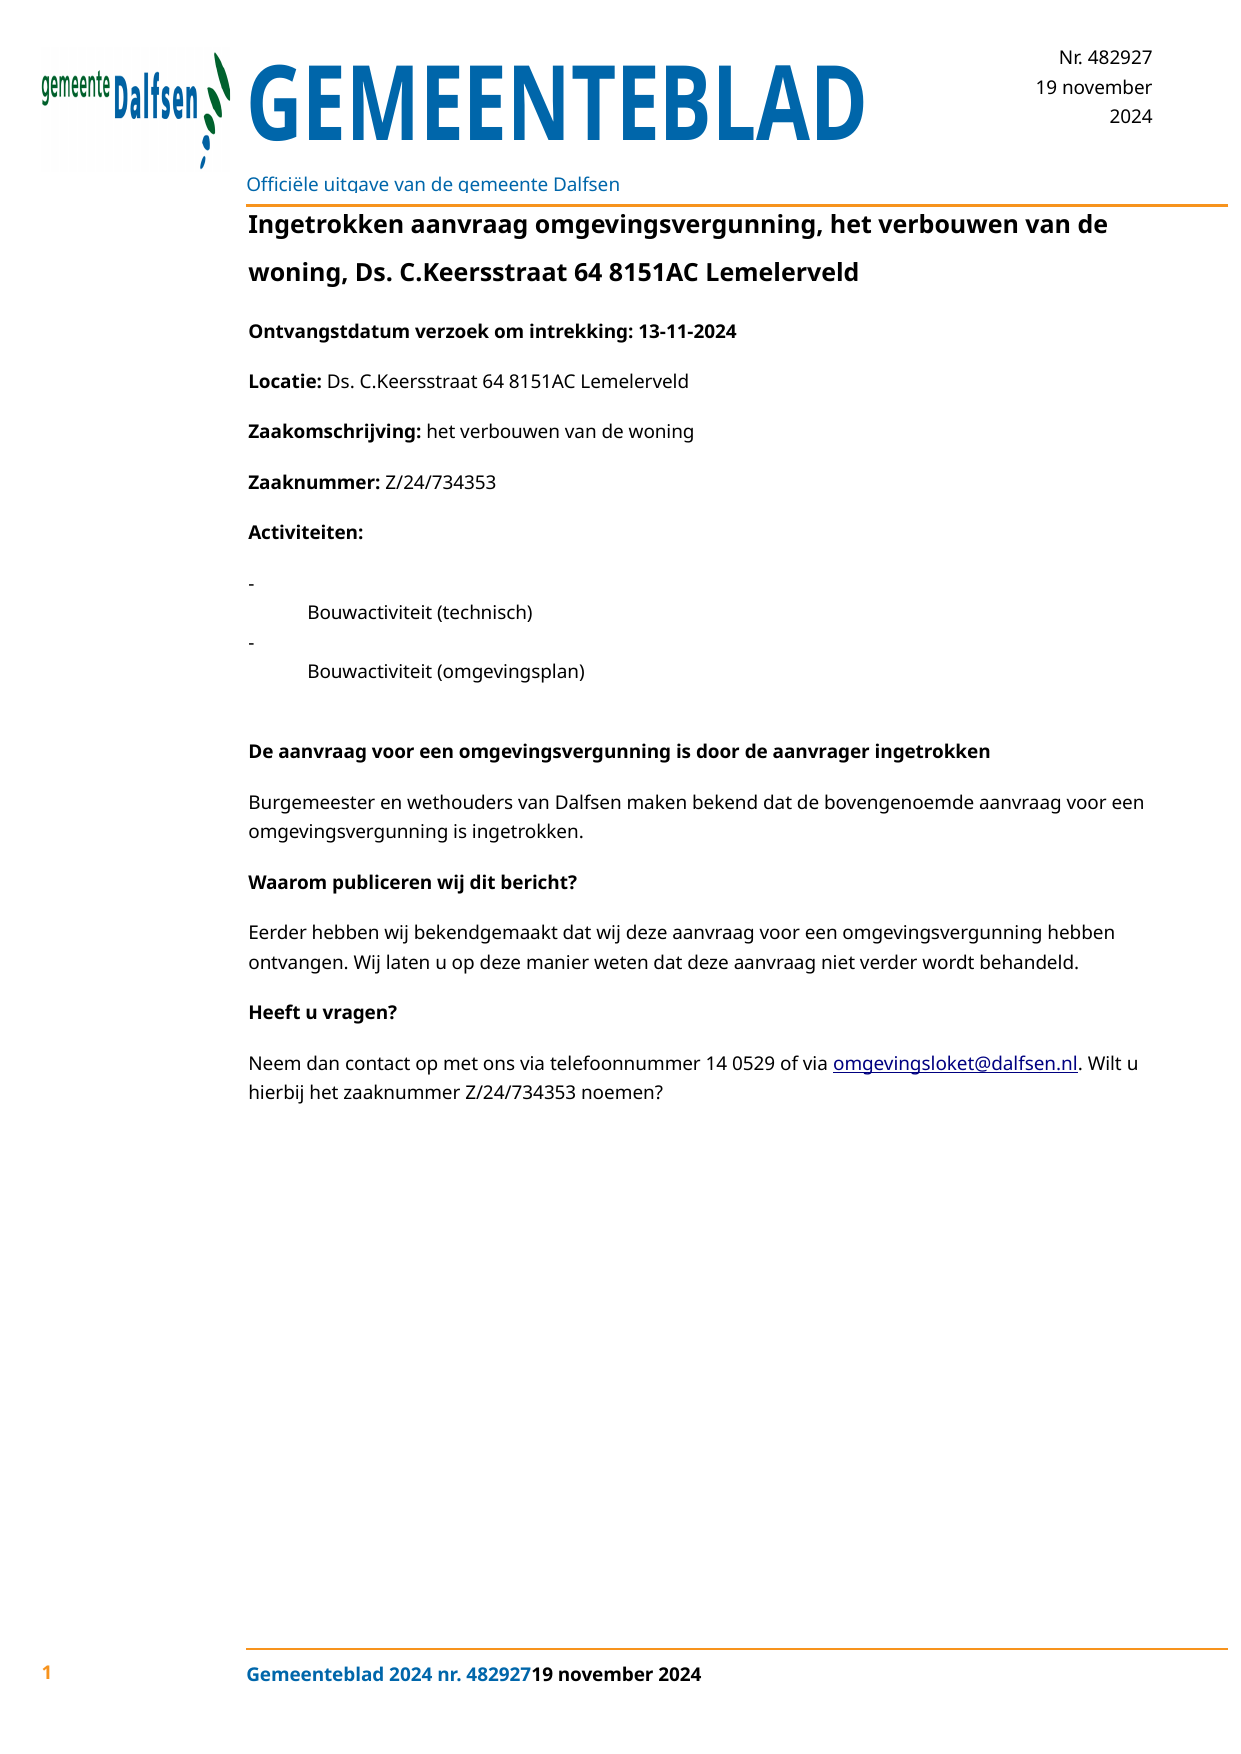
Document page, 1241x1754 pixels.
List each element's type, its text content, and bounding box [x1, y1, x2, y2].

text Zaaknummer: Z/24/734353 [248, 469, 1152, 495]
list Bouwactiviteit (omgevingsplan) [248, 659, 1152, 684]
text Ingetrokken aanvraag omgevingsvergunning, het verbouwen van de woning, Ds. C.Keersstraat 64 8151AC Lemelerveld [248, 207, 1152, 288]
text Waarom publiceren wij dit bericht? [248, 869, 1152, 895]
text Eerder hebben wij bekendgemaakt dat wij deze aanvraag voor een omgevingsvergunning hebben ontvangen. Wij laten u op deze manier weten dat deze aanvraag niet verder wordt behandeld. [248, 919, 1152, 975]
text Ontvangstdatum verzoek om intrekking: 13-11-2024 [248, 318, 1152, 344]
text Activiteiten: [248, 519, 1152, 545]
text Zaakomschrijving: het verbouwen van de woning [248, 419, 1152, 444]
text Heeft u vragen? [248, 999, 1152, 1025]
list Bouwactiviteit (technisch) [248, 599, 1152, 625]
text Locatie: Ds. C.Keersstraat 64 8151AC Lemelerveld [248, 368, 1152, 394]
text De aanvraag voor een omgevingsvergunning is door de aanvrager ingetrokken [248, 739, 1152, 764]
text Burgemeester en wethouders van Dalfsen maken bekend dat de bovengenoemde aanvraag voor een omgevingsvergunning is ingetrokken. [248, 789, 1152, 844]
picture [41, 47, 231, 172]
text Neem dan contact op met ons via telefoonnummer 14 0529 of via omgevingsloket@dalfsen.nl. Wilt u hierbij het zaaknummer Z/24/734353 noemen? [248, 1050, 1152, 1105]
